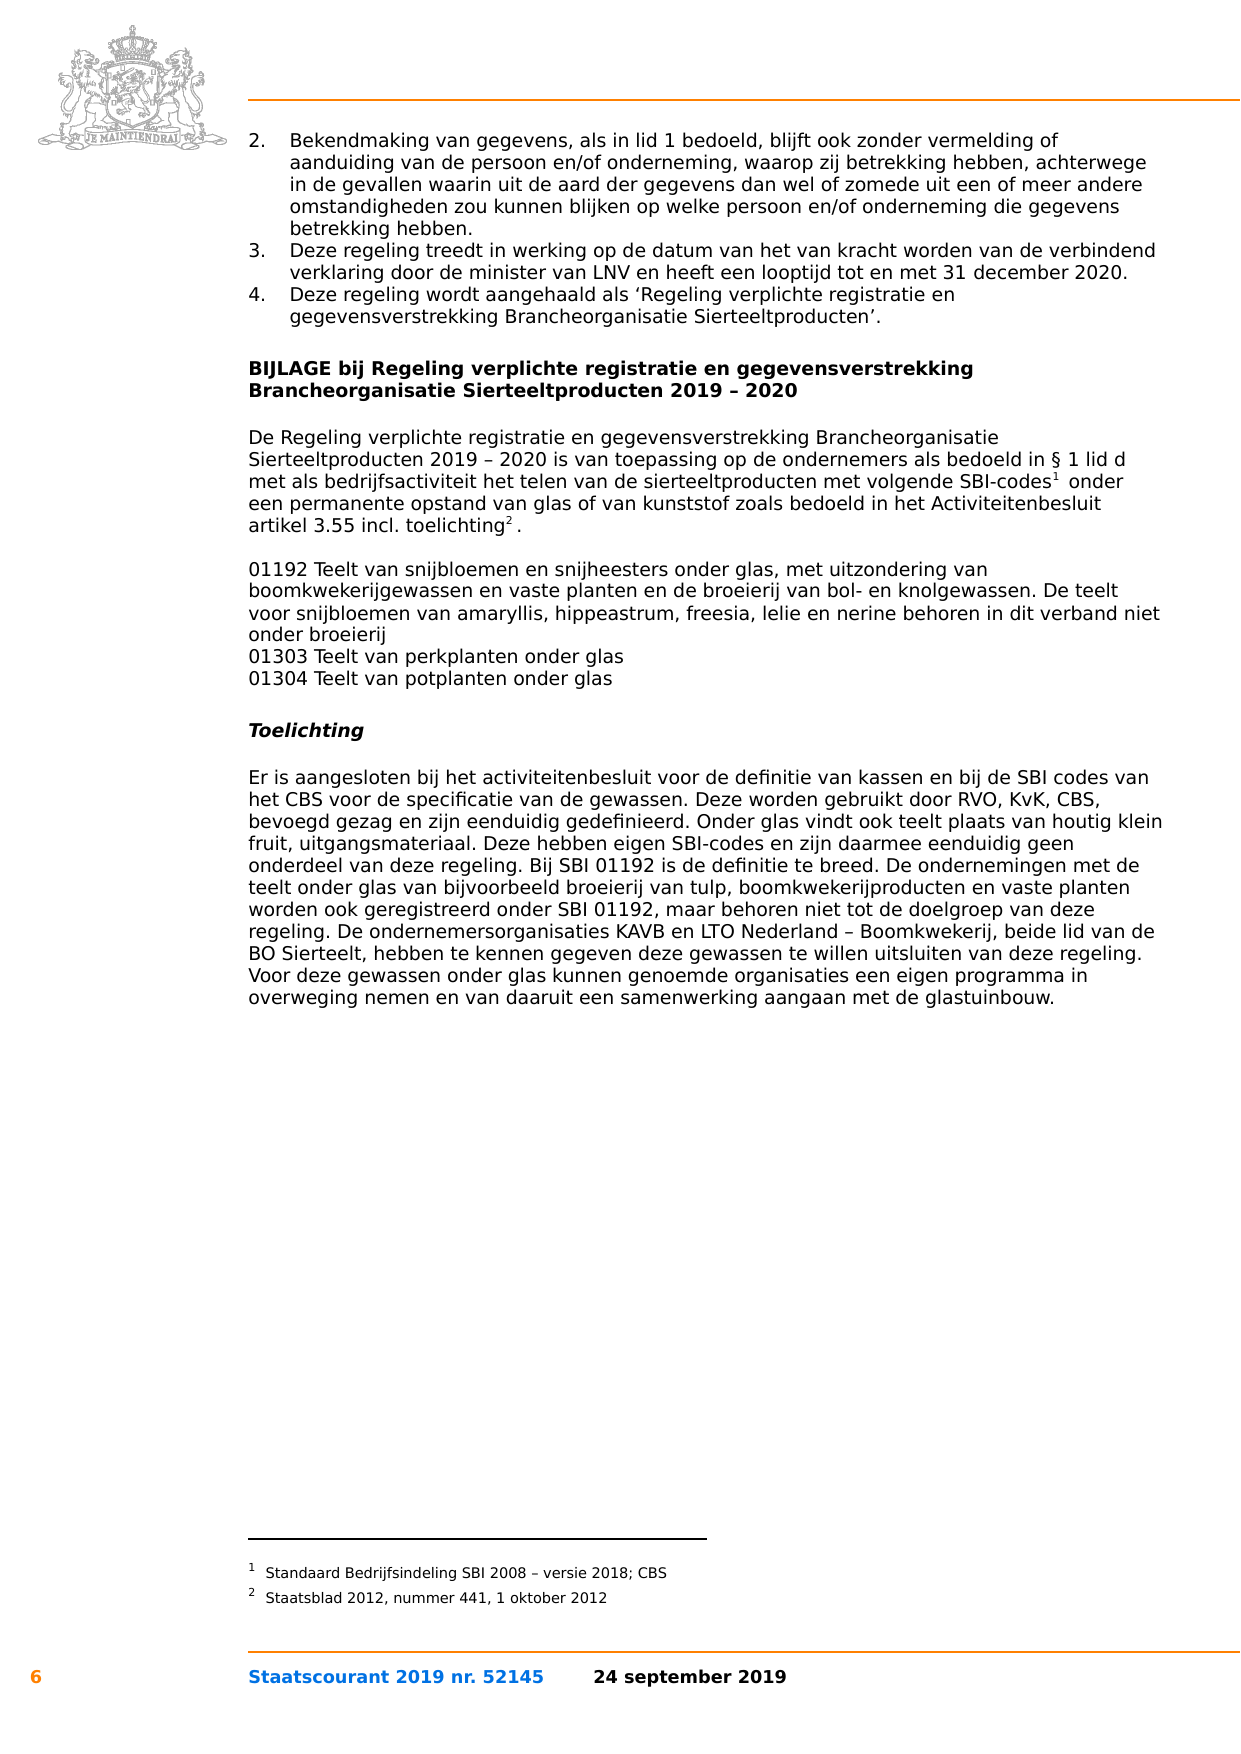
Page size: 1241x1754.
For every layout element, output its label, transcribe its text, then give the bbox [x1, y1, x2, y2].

text 01192 Teelt van snijbloemen en snijheesters onder glas, met uitzondering van boomkwekerijgewassen en vaste planten en de broeierij van bol- en knolgewassen. De teelt voor snijbloemen van amaryllis, hippeastrum, freesia, lelie en nerine behoren in dit verband niet onder broeierij [248, 558, 1163, 646]
subtitle BIJLAGE bij Regeling verplichte registratie en gegevensverstrekking Brancheorganisatie Sierteeltproducten 2019 – 2020 [248, 358, 1163, 402]
text De Regeling verplichte registratie en gegevensverstrekking Brancheorganisatie Sierteeltproducten 2019 – 2020 is van toepassing op de ondernemers als bedoeld in § 1 lid d met als bedrijfsactiviteit het telen van de sierteeltproducten met volgende SBI-codes onder een permanente opstand van glas of van kunststof zoals bedoeld in het Activiteitenbesluit artikel 3.55 incl. toelichting. [248, 427, 1163, 537]
picture [38, 25, 227, 150]
text 3. Deze regeling treedt in werking op de datum van het van kracht worden van de verbindend verklaring door de minister van LNV en heeft een looptijd tot en met 31 december 2020. [248, 240, 1163, 284]
text 01304 Teelt van potplanten onder glas [248, 668, 1163, 690]
text 4. Deze regeling wordt aangehaald als ‘Regeling verplichte registratie en gegevensverstrekking Brancheorganisatie Sierteeltproducten’. [248, 284, 1163, 328]
subtitle Toelichting [248, 720, 1163, 742]
text Standaard Bedrijfsindeling SBI 2008 – versie 2018; CBS [248, 1561, 1163, 1583]
text Er is aangesloten bij het activiteitenbesluit voor de definitie van kassen en bij de SBI codes van het CBS voor de specificatie van de gewassen. Deze worden gebruikt door RVO, KvK, CBS, bevoegd gezag en zijn eenduidig gedefinieerd. Onder glas vindt ook teelt plaats van houtig klein fruit, uitgangsmateriaal. Deze hebben eigen SBI-codes en zijn daarmee eenduidig geen onderdeel van deze regeling. Bij SBI 01192 is de definitie te breed. De ondernemingen met de teelt onder glas van bijvoorbeeld broeierij van tulp, boomkwekerijproducten en vaste planten worden ook geregistreerd onder SBI 01192, maar behoren niet tot de doelgroep van deze regeling. De ondernemersorganisaties KAVB en LTO Nederland – Boomkwekerij, beide lid van de BO Sierteelt, hebben te kennen gegeven deze gewassen te willen uitsluiten van deze regeling. Voor deze gewassen onder glas kunnen genoemde organisaties een eigen programma in overweging nemen en van daaruit een samenwerking aangaan met de glastuinbouw. [248, 767, 1163, 1009]
text Staatsblad 2012, nummer 441, 1 oktober 2012 [248, 1586, 1163, 1608]
text 01303 Teelt van perkplanten onder glas [248, 646, 1163, 668]
text 2. Bekendmaking van gegevens, als in lid 1 bedoeld, blijft ook zonder vermelding of aanduiding van de persoon en/of onderneming, waarop zij betrekking hebben, achterwege in de gevallen waarin uit de aard der gegevens dan wel of zomede uit een of meer andere omstandigheden zou kunnen blijken op welke persoon en/of onderneming die gegevens betrekking hebben. [248, 130, 1163, 240]
